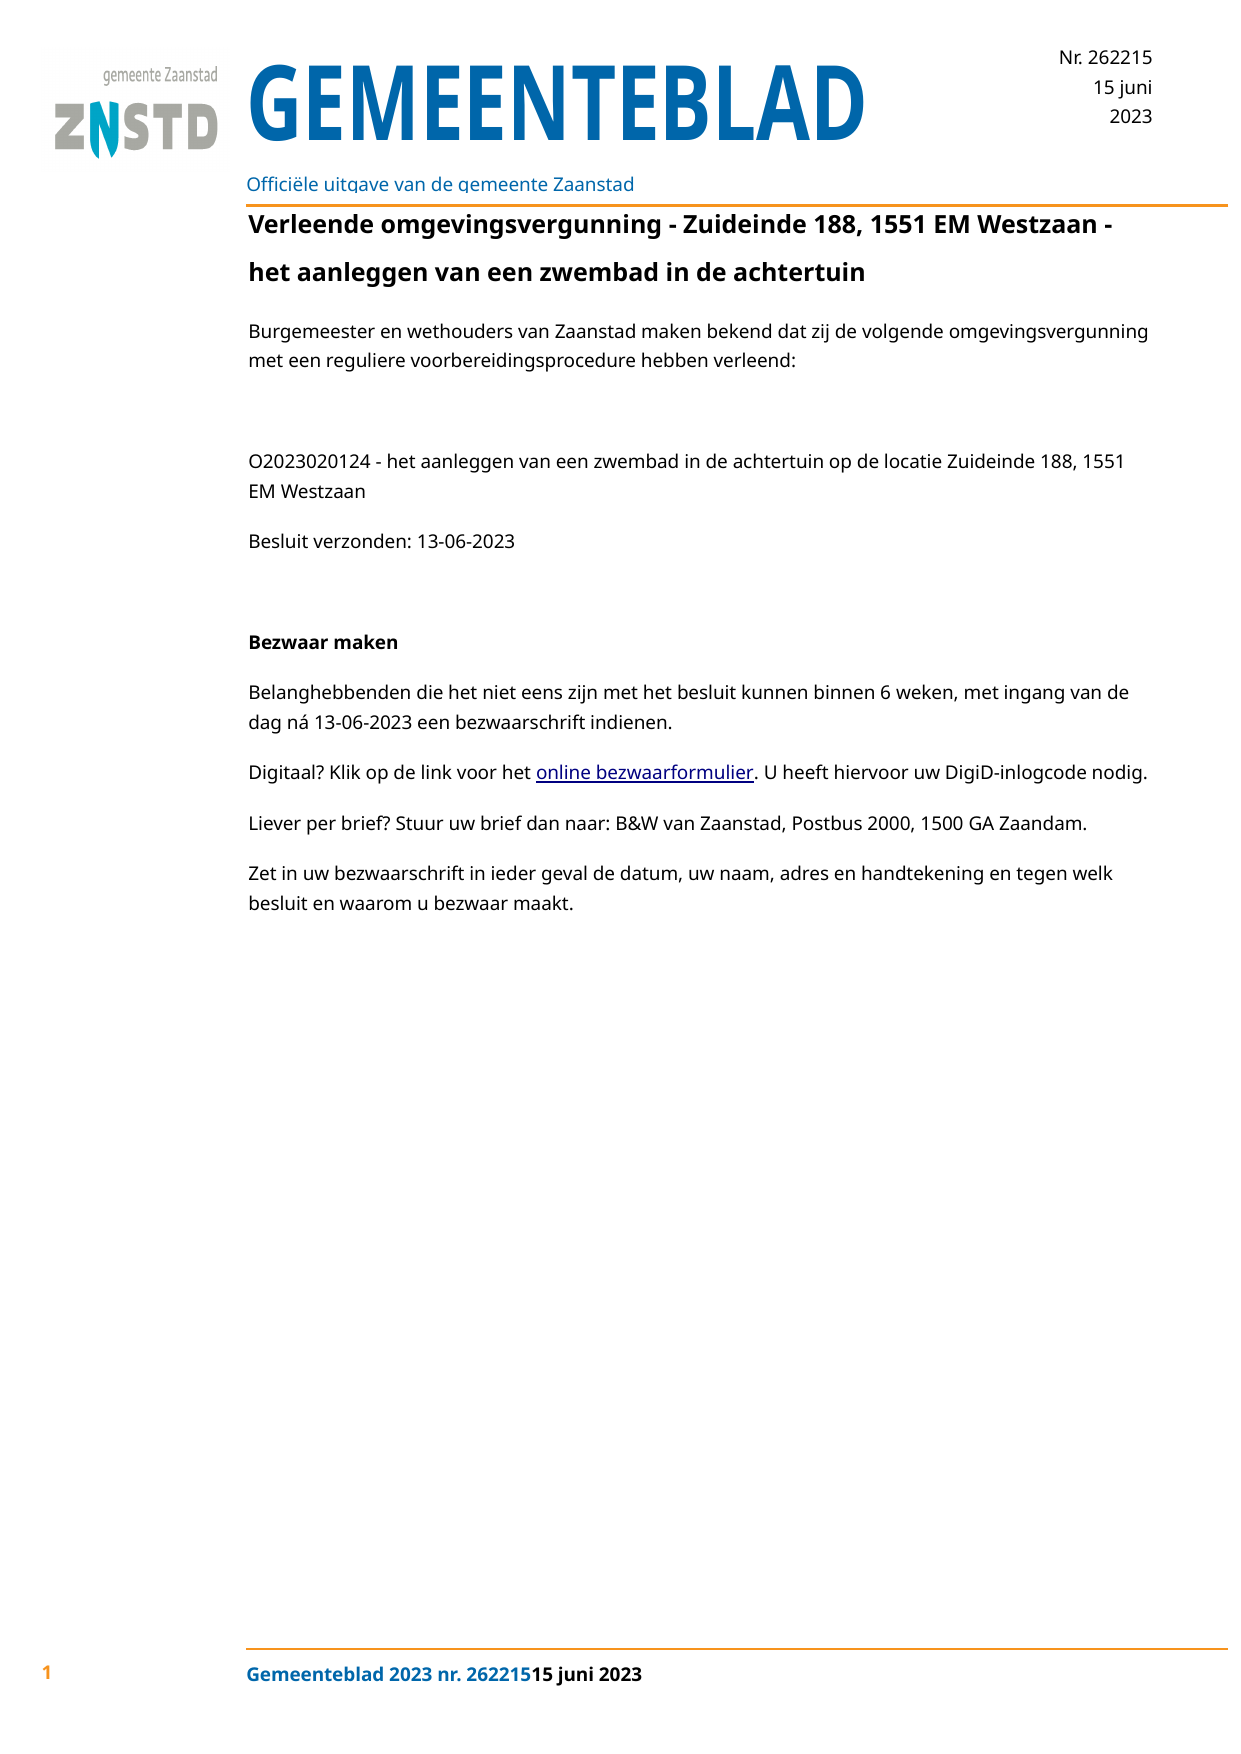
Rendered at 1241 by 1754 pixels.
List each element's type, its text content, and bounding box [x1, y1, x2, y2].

text O2023020124 - het aanleggen van een zwembad in de achtertuin op de locatie Zuideinde 188, 1551 EM Westzaan [248, 448, 1152, 504]
text Bezwaar maken [248, 629, 1152, 655]
text Digitaal? Klik op de link voor het online bezwaarformulier. U heeft hiervoor uw DigiD-inlogcode nodig. [248, 759, 1152, 785]
picture [41, 47, 231, 172]
text Liever per brief? Stuur uw brief dan naar: B&W van Zaanstad, Postbus 2000, 1500 GA Zaandam. [248, 810, 1152, 836]
text Belanghebbenden die het niet eens zijn met het besluit kunnen binnen 6 weken, met ingang van de dag ná 13-06-2023 een bezwaarschrift indienen. [248, 679, 1152, 735]
text Zet in uw bezwaarschrift in ieder geval de datum, uw naam, adres en handtekening en tegen welk besluit en waarom u bezwaar maakt. [248, 860, 1152, 916]
text Verleende omgevingsvergunning - Zuideinde 188, 1551 EM Westzaan - het aanleggen van een zwembad in de achtertuin [248, 207, 1152, 288]
text Besluit verzonden: 13-06-2023 [248, 528, 1152, 554]
text Burgemeester en wethouders van Zaanstad maken bekend dat zij de volgende omgevingsvergunning met een reguliere voorbereidingsprocedure hebben verleend: [248, 318, 1152, 373]
